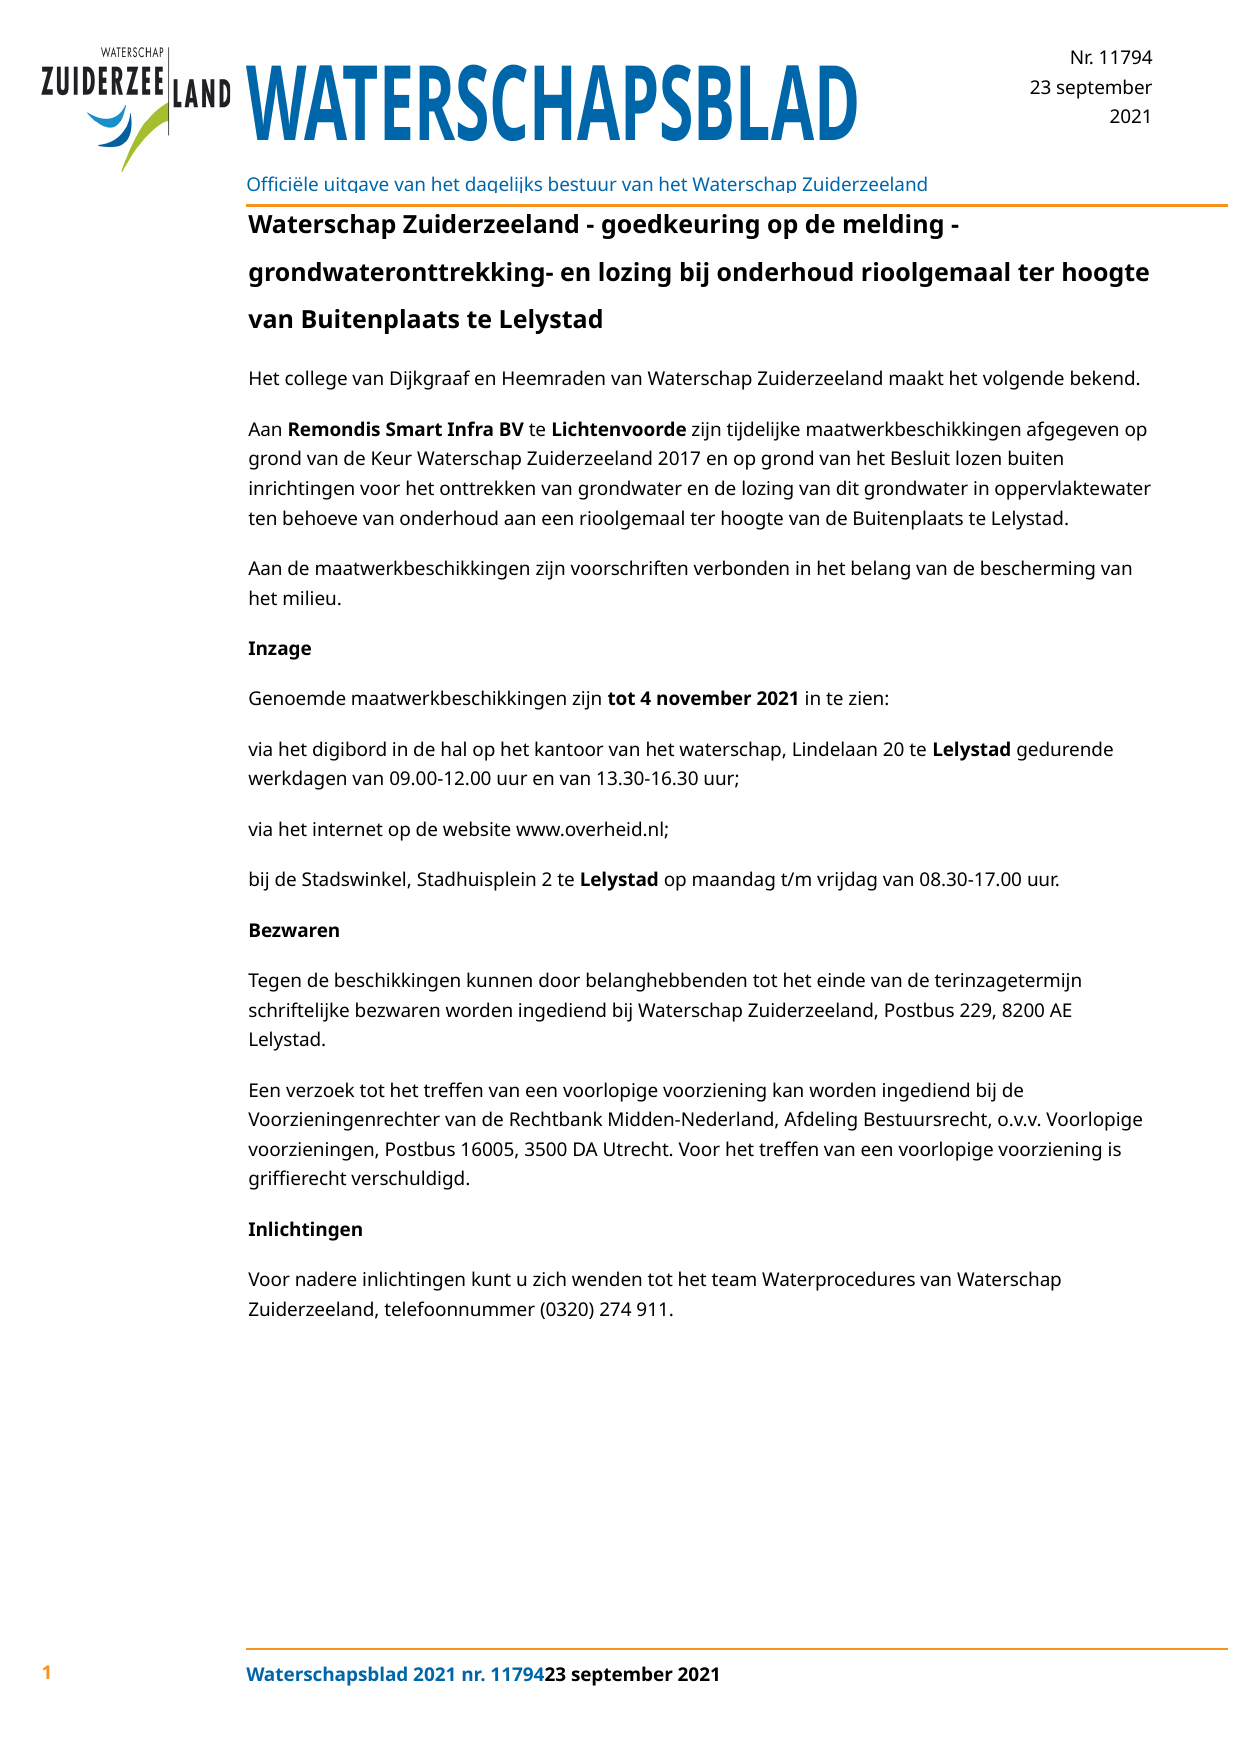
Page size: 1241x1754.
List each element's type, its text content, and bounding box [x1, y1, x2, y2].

picture [41, 47, 231, 172]
text Aan Remondis Smart Infra BV te Lichtenvoorde zijn tijdelijke maatwerkbeschikkingen afgegeven op grond van de Keur Waterschap Zuiderzeeland 2017 en op grond van het Besluit lozen buiten inrichtingen voor het onttrekken van grondwater en de lozing van dit grondwater in oppervlakte­water ten behoeve van onderhoud aan een rioolgemaal ter hoogte van de Buitenplaats te Lelystad. [248, 416, 1152, 530]
text bij de Stadswinkel, Stadhuisplein 2 te Lelystad op maandag t/m vrijdag van 08.30‑17.00 uur. [248, 866, 1152, 892]
text Genoemde maatwerkbeschikkingen zijn tot 4 november 2021 in te zien: [248, 686, 1152, 711]
text Het college van Dijkgraaf en Heemraden van Waterschap Zuiderzeeland maakt het volgende bekend. [248, 366, 1152, 391]
text Tegen de beschikkingen kunnen door belanghebbenden tot het einde van de terinzagetermijn schriftelijke bezwaren worden ingediend bij Waterschap Zuiderzeeland, Postbus 229, 8200 AE Lelystad. [248, 967, 1152, 1052]
text Voor nadere inlichtingen kunt u zich wenden tot het team Waterprocedures van Waterschap Zuiderzeeland, telefoonnummer (0320) 274 911. [248, 1266, 1152, 1322]
text Inlichtingen [248, 1216, 1152, 1242]
text Bezwaren [248, 917, 1152, 942]
text Inzage [248, 635, 1152, 661]
text via het internet op de website www.overheid.nl; [248, 816, 1152, 842]
text Waterschap Zuiderzeeland - goedkeuring op de melding - grondwateronttrekking- en lozing bij onderhoud rioolgemaal ter hoogte van Buitenplaats te Lelystad [248, 207, 1152, 336]
text via het digibord in de hal op het kantoor van het waterschap, Lindelaan 20 te Lelystad gedurende werkdagen van 09.00-12.00 uur en van 13.30-16.30 uur; [248, 736, 1152, 791]
text Een verzoek tot het treffen van een voorlopige voorziening kan worden ingediend bij de Voorzieningenrechter van de Rechtbank Midden-Nederland, Afdeling Bestuursrecht, o.v.v. Voorlopige voorzieningen, Postbus 16005, 3500 DA Utrecht. Voor het treffen van een voorlopige voorziening is griffierecht verschuldigd. [248, 1077, 1152, 1191]
text Aan de maatwerkbeschikkingen zijn voorschriften verbonden in het belang van de bescherming van het milieu. [248, 555, 1152, 610]
